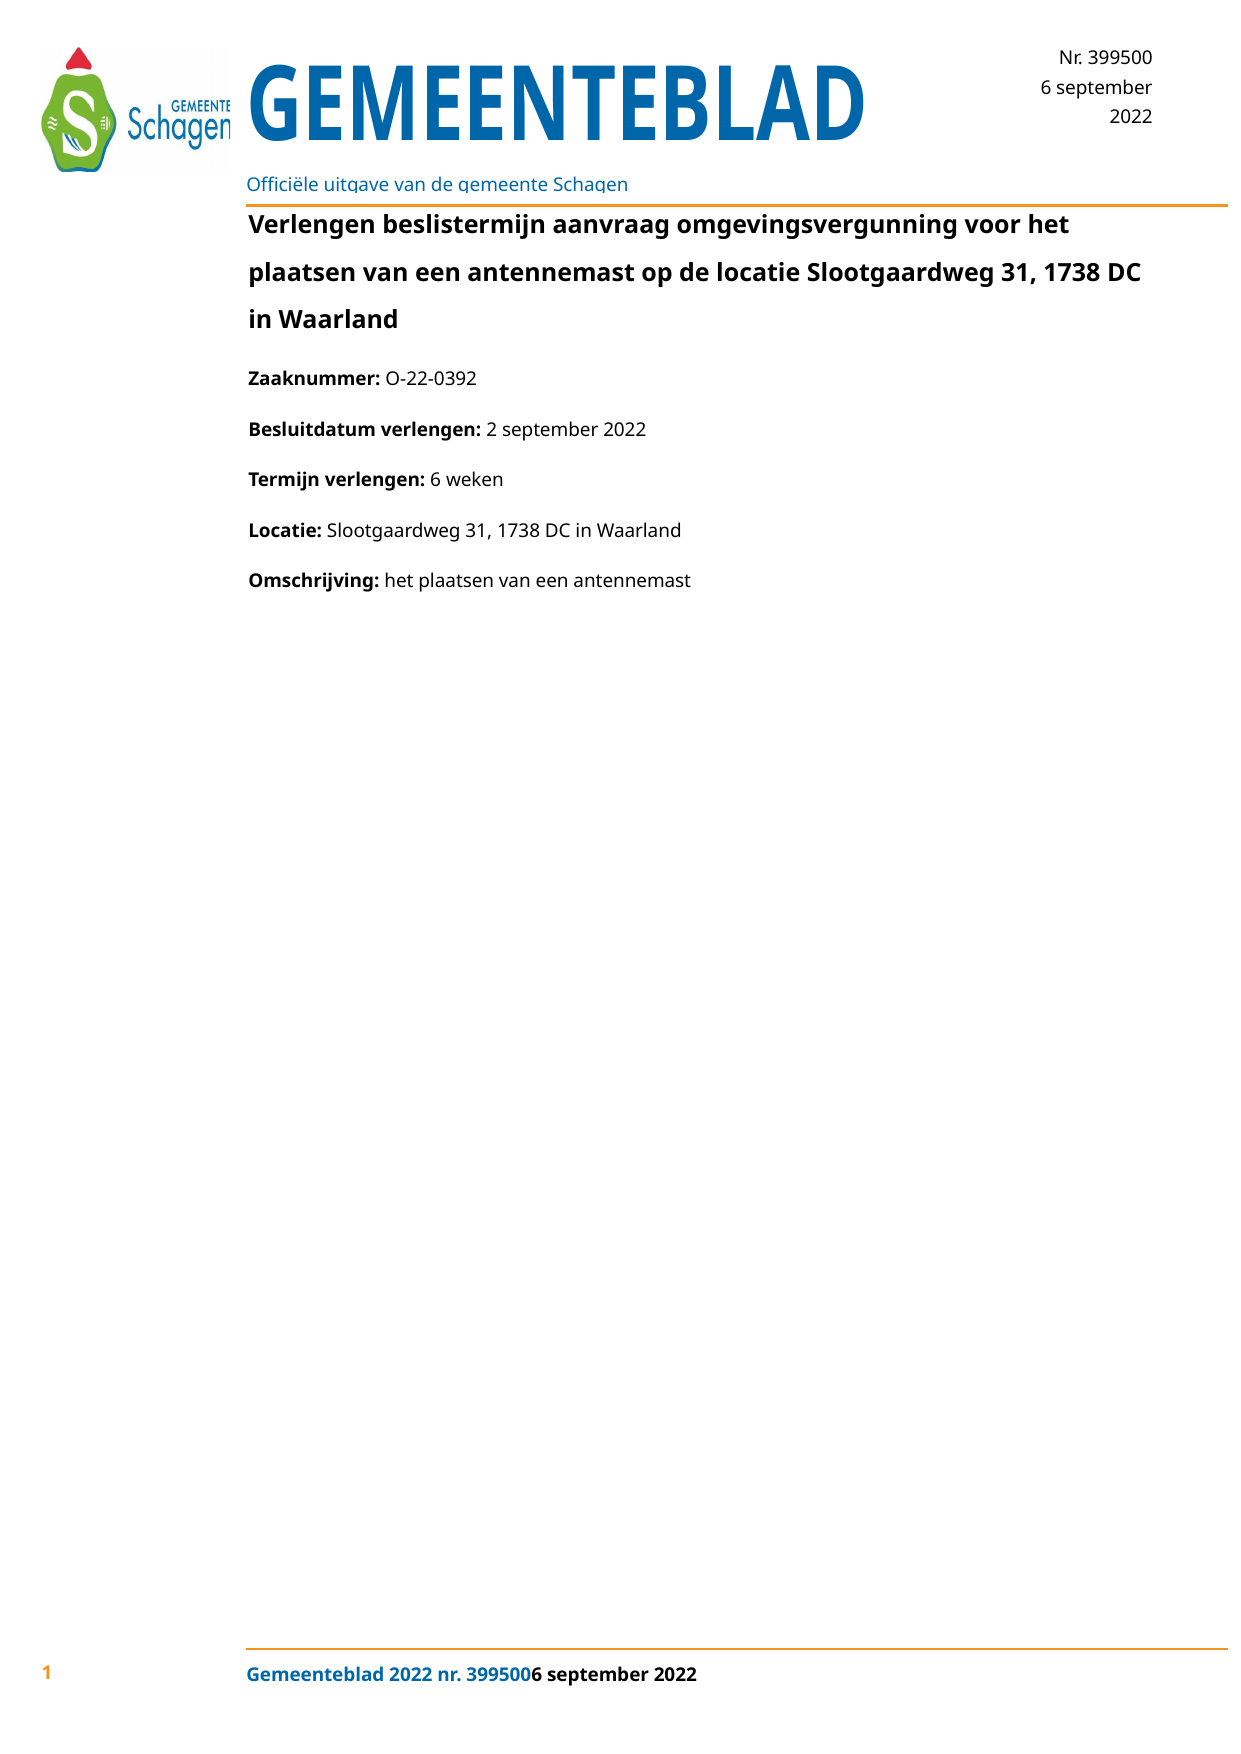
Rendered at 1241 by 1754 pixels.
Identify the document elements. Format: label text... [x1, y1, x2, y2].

text Besluitdatum verlengen: 2 september 2022 [248, 416, 1152, 442]
picture [41, 47, 231, 172]
text Omschrijving: het plaatsen van een antennemast [248, 567, 1152, 593]
text Termijn verlengen: 6 weken [248, 466, 1152, 492]
text Verlengen beslistermijn aanvraag omgevingsvergunning voor het plaatsen van een antennemast op de locatie Slootgaardweg 31, 1738 DC in Waarland [248, 207, 1152, 336]
text Locatie: Slootgaardweg 31, 1738 DC in Waarland [248, 517, 1152, 542]
text Zaaknummer: O-22-0392 [248, 366, 1152, 391]
